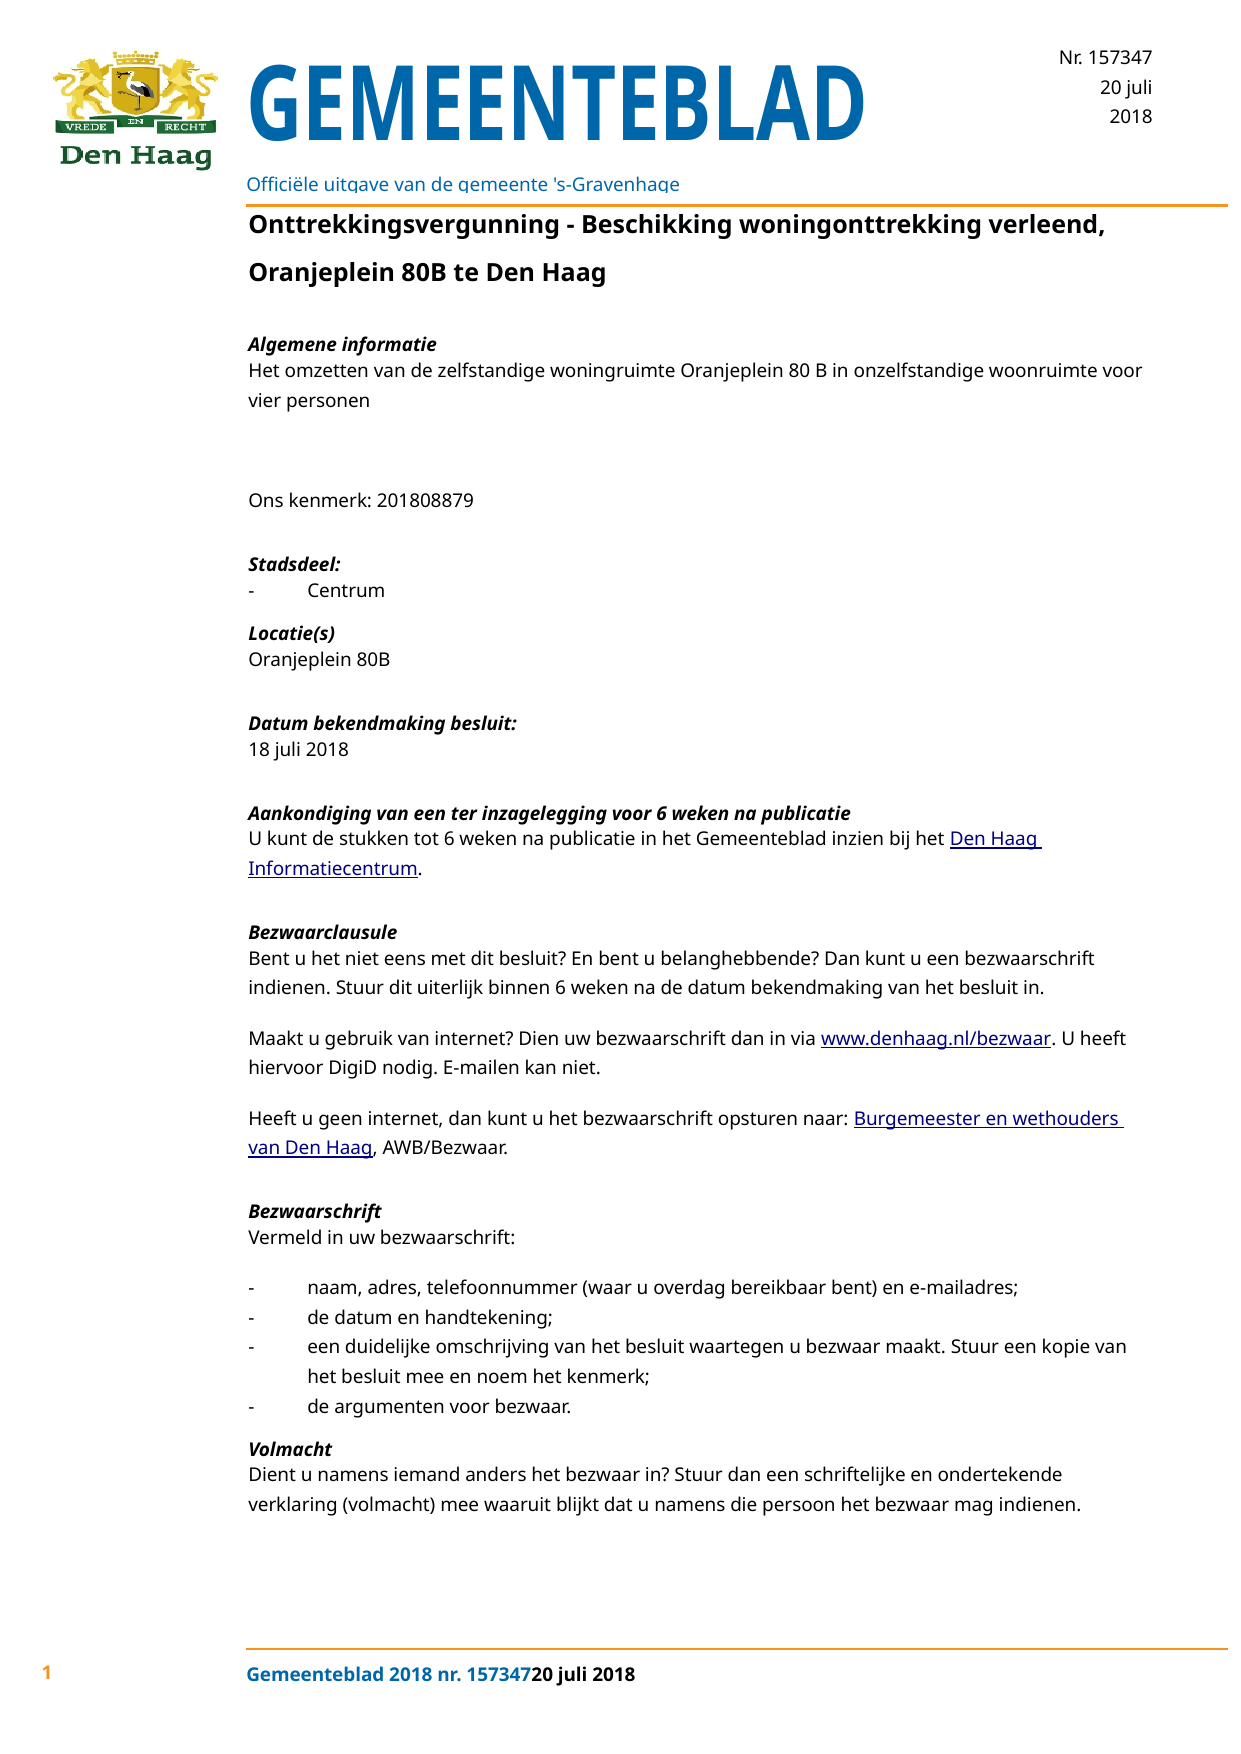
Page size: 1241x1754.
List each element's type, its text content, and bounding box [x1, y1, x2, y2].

text Maakt u gebruik van internet? Dien uw bezwaarschrift dan in via www.denhaag.nl/bezwaar. U heeft hiervoor DigiD nodig. E-mailen kan niet. [248, 1025, 1152, 1080]
text 18 juli 2018 [248, 736, 1152, 762]
text U kunt de stukken tot 6 weken na publicatie in het Gemeenteblad inzien bij het Den Haag Informatiecentrum. [248, 826, 1152, 881]
text Vermeld in uw bezwaarschrift: [248, 1224, 1152, 1250]
text Dient u namens iemand anders het bezwaar in? Stuur dan een schriftelijke en ondertekende verklaring (volmacht) mee waaruit blijkt dat u namens die persoon het bezwaar mag indienen. [248, 1462, 1152, 1517]
text Het omzetten van de zelfstandige woningruimte Oranjeplein 80 B in onzelfstandige woonruimte voor vier personen [248, 357, 1152, 412]
list naam, adres, telefoonnummer (waar u overdag bereikbaar bent) en e-mailadres; [248, 1274, 1152, 1300]
text Heeft u geen internet, dan kunt u het bezwaarschrift opsturen naar: Burgemeester en wethouders van Den Haag, AWB/Bezwaar. [248, 1105, 1152, 1160]
text Onttrekkingsvergunning - Beschikking woningonttrekking verleend, Oranjeplein 80B te Den Haag [248, 207, 1152, 288]
text Aankondiging van een ter inzagelegging voor 6 weken na publicatie [248, 800, 1152, 826]
text Bezwaarschrift [248, 1198, 1152, 1224]
picture [41, 47, 231, 172]
list Centrum [248, 577, 1152, 603]
text Bezwaarclausule [248, 919, 1152, 945]
list een duidelijke omschrijving van het besluit waartegen u bezwaar maakt. Stuur een kopie van het besluit mee en noem het kenmerk; [248, 1334, 1152, 1389]
text Volmacht [248, 1436, 1152, 1462]
text Datum bekendmaking besluit: [248, 710, 1152, 736]
list de datum en handtekening; [248, 1304, 1152, 1330]
text Locatie(s) [248, 620, 1152, 646]
text Stadsdeel: [248, 552, 1152, 577]
list de argumenten voor bezwaar. [248, 1393, 1152, 1418]
text Algemene informatie [248, 331, 1152, 357]
text Ons kenmerk: 201808879 [248, 488, 1152, 513]
text Oranjeplein 80B [248, 646, 1152, 672]
text Bent u het niet eens met dit besluit? En bent u belanghebbende? Dan kunt u een bezwaarschrift indienen. Stuur dit uiterlijk binnen 6 weken na de datum bekendmaking van het besluit in. [248, 945, 1152, 1000]
